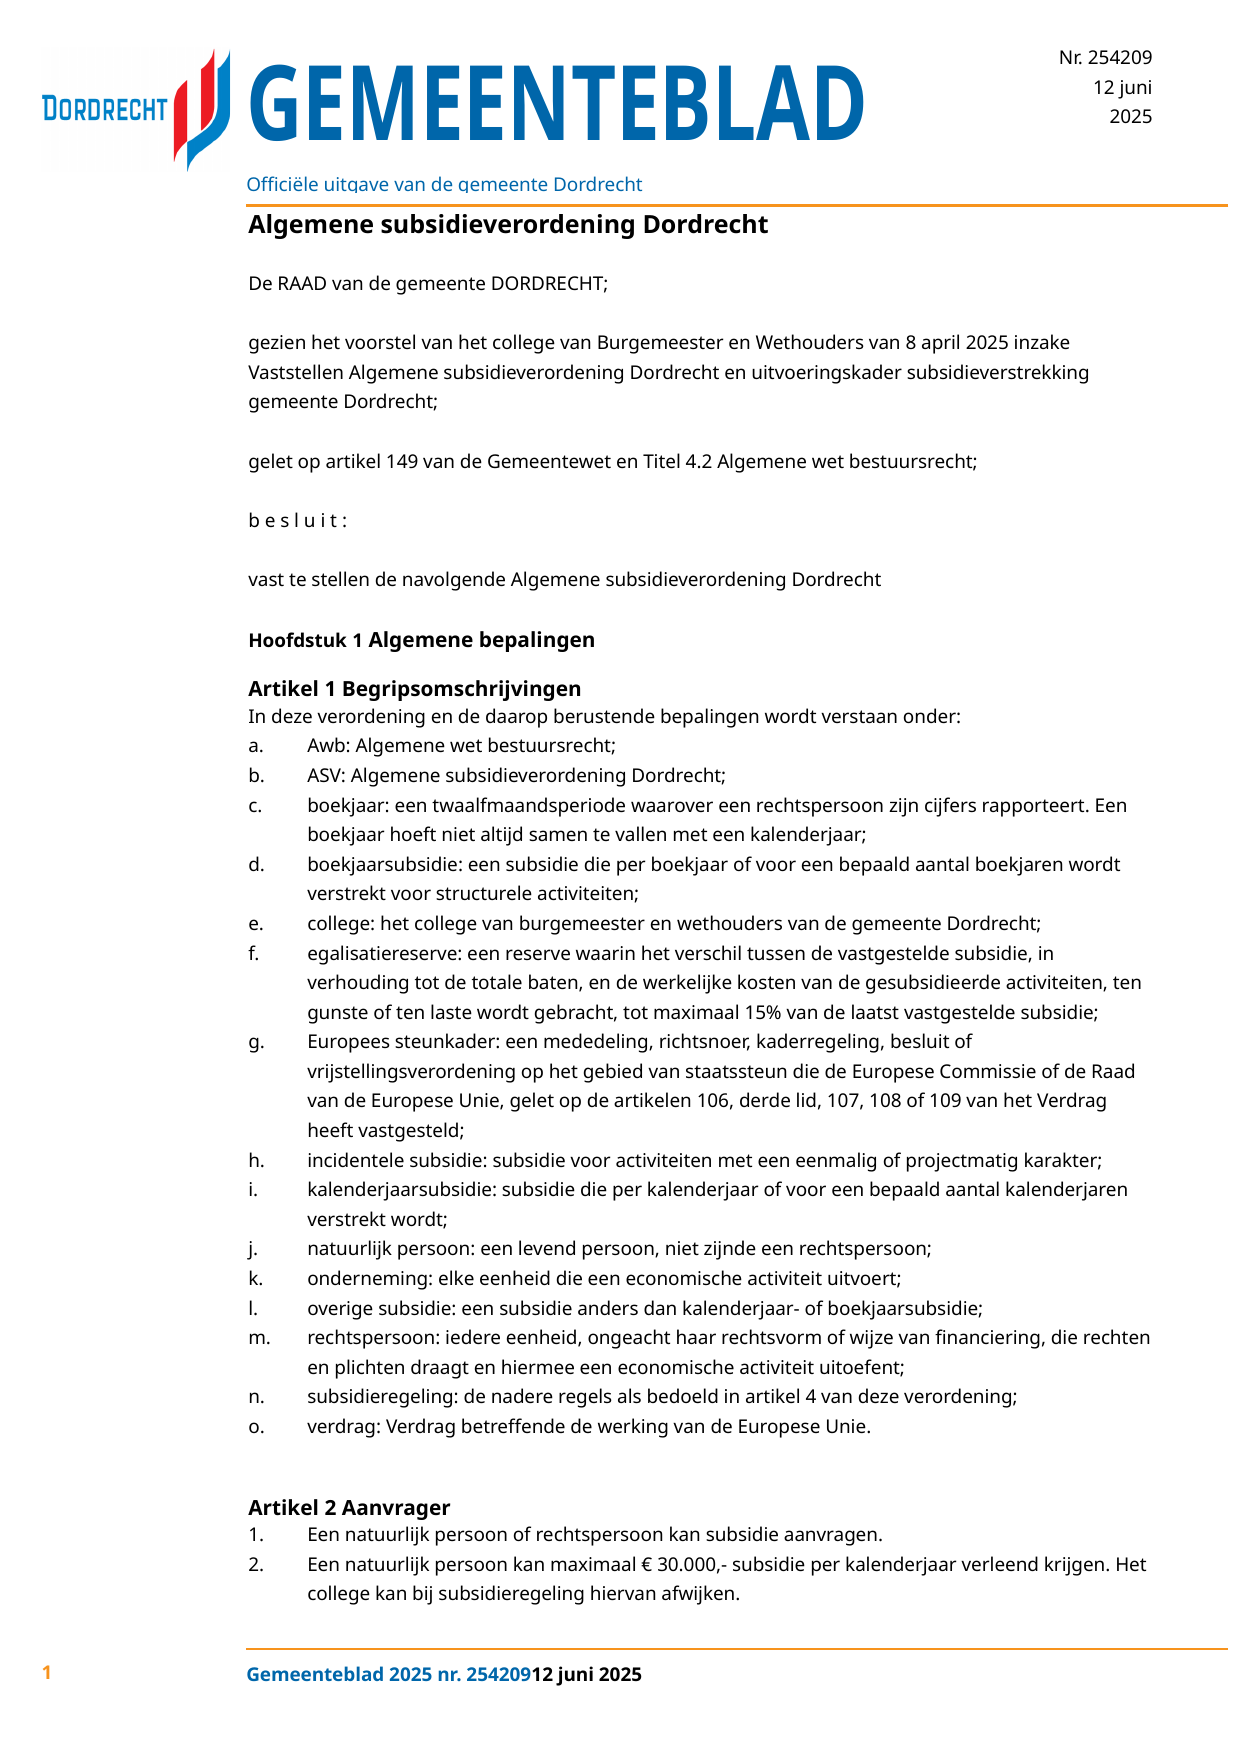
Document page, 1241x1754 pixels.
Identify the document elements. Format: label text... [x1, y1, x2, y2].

list Een natuurlijk persoon kan maximaal € 30.000,- subsidie per kalenderjaar verleend krijgen. Het college kan bij subsidieregeling hiervan afwijken. [248, 1551, 1152, 1606]
list onderneming: elke eenheid die een economische activiteit uitvoert; [248, 1265, 1152, 1291]
list incidentele subsidie: subsidie voor activiteiten met een eenmalig of projectmatig karakter; [248, 1147, 1152, 1172]
list egalisatiereserve: een reserve waarin het verschil tussen de vastgestelde subsidie, in verhouding tot de totale baten, en de werkelijke kosten van de gesubsidieerde activiteiten, ten gunste of ten laste wordt gebracht, tot maximaal 15% van de laatst vastgestelde subsidie; [248, 940, 1152, 1024]
text gelet op artikel 149 van de Gemeentewet en Titel 4.2 Algemene wet bestuursrecht; [248, 448, 1152, 473]
text gezien het voorstel van het college van Burgemeester en Wethouders van 8 april 2025 inzake Vaststellen Algemene subsidieverordening Dordrecht en uitvoeringskader subsidieverstrekking gemeente Dordrecht; [248, 329, 1152, 414]
list subsidieregeling: de nadere regels als bedoeld in artikel 4 van deze verordening; [248, 1383, 1152, 1409]
list ASV: Algemene subsidieverordening Dordrecht; [248, 762, 1152, 788]
text Artikel 1 Begripsomschrijvingen [248, 674, 1152, 703]
list Europees steunkader: een mededeling, richtsnoer, kaderregeling, besluit of vrijstellingsverordening op het gebied van staatssteun die de Europese Commissie of de Raad van de Europese Unie, gelet op de artikelen 106, derde lid, 107, 108 of 109 van het Verdrag heeft vastgesteld; [248, 1028, 1152, 1143]
text Artikel 2 Aanvrager [248, 1493, 1152, 1521]
text b e s l u i t : [248, 507, 1152, 533]
text Hoofdstuk 1 Algemene bepalingen [248, 625, 1152, 654]
list boekjaarsubsidie: een subsidie die per boekjaar of voor een bepaald aantal boekjaren wordt verstrekt voor structurele activiteiten; [248, 851, 1152, 906]
list college: het college van burgemeester en wethouders van de gemeente Dordrecht; [248, 910, 1152, 936]
list verdrag: Verdrag betreffende de werking van de Europese Unie. [248, 1413, 1152, 1439]
text De RAAD van de gemeente DORDRECHT; [248, 270, 1152, 296]
text In deze verordening en de daarop berustende bepalingen wordt verstaan onder: [248, 703, 1152, 729]
text vast te stellen de navolgende Algemene subsidieverordening Dordrecht [248, 566, 1152, 592]
text Algemene subsidieverordening Dordrecht [248, 207, 1152, 241]
list natuurlijk persoon: een levend persoon, niet zijnde een rechtspersoon; [248, 1236, 1152, 1261]
list rechtspersoon: iedere eenheid, ongeacht haar rechtsvorm of wijze van financiering, die rechten en plichten draagt en hiermee een economische activiteit uitoefent; [248, 1324, 1152, 1379]
list boekjaar: een twaalfmaandsperiode waarover een rechtspersoon zijn cijfers rapporteert. Een boekjaar hoeft niet altijd samen te vallen met een kalenderjaar; [248, 792, 1152, 847]
list overige subsidie: een subsidie anders dan kalenderjaar- of boekjaarsubsidie; [248, 1295, 1152, 1320]
picture [41, 47, 231, 172]
list Awb: Algemene wet bestuursrecht; [248, 733, 1152, 758]
list Een natuurlijk persoon of rechtspersoon kan subsidie aanvragen. [248, 1521, 1152, 1547]
list kalenderjaarsubsidie: subsidie die per kalenderjaar of voor een bepaald aantal kalenderjaren verstrekt wordt; [248, 1176, 1152, 1232]
